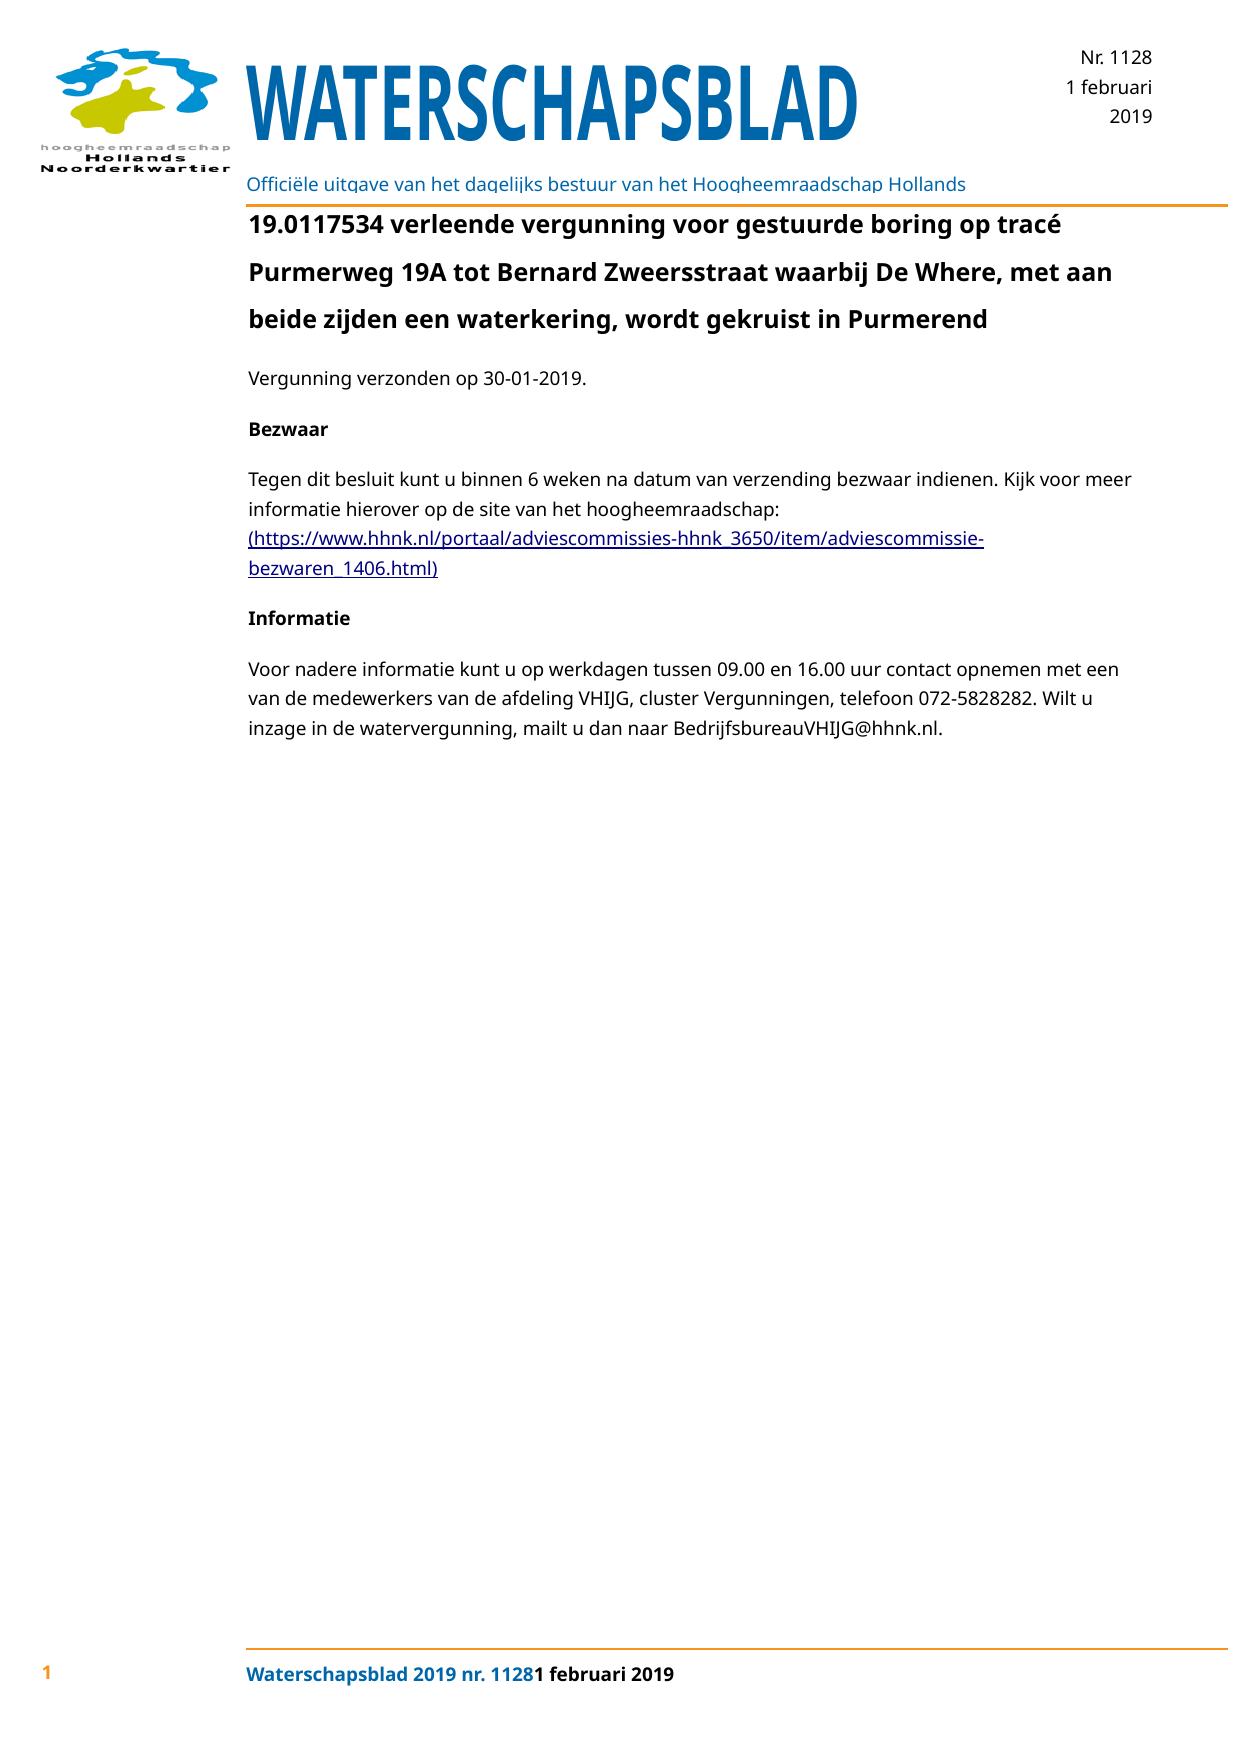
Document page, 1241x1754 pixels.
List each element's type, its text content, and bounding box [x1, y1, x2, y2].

text Informatie [248, 606, 1152, 631]
text Tegen dit besluit kunt u binnen 6 weken na datum van verzending bezwaar indienen. Kijk voor meer informatie hierover op de site van het hoogheemraadschap: (https://www.hhnk.nl/portaal/adviescommissies-hhnk_3650/item/adviescommissie-bezwaren_1406.html) [248, 466, 1152, 581]
picture [41, 47, 231, 172]
text Voor nadere informatie kunt u op werkdagen tussen 09.00 en 16.00 uur contact opnemen met een van de medewerkers van de afdeling VHIJG, cluster Vergunningen, telefoon 072-5828282. Wilt u inzage in de watervergunning, mailt u dan naar BedrijfsbureauVHIJG@hhnk.nl. [248, 656, 1152, 741]
text 19.0117534 verleende vergunning voor gestuurde boring op tracé Purmerweg 19A tot Bernard Zweersstraat waarbij De Where, met aan beide zijden een waterkering, wordt gekruist in Purmerend [248, 207, 1152, 336]
text Bezwaar [248, 416, 1152, 442]
text Vergunning verzonden op 30-01-2019. [248, 366, 1152, 391]
